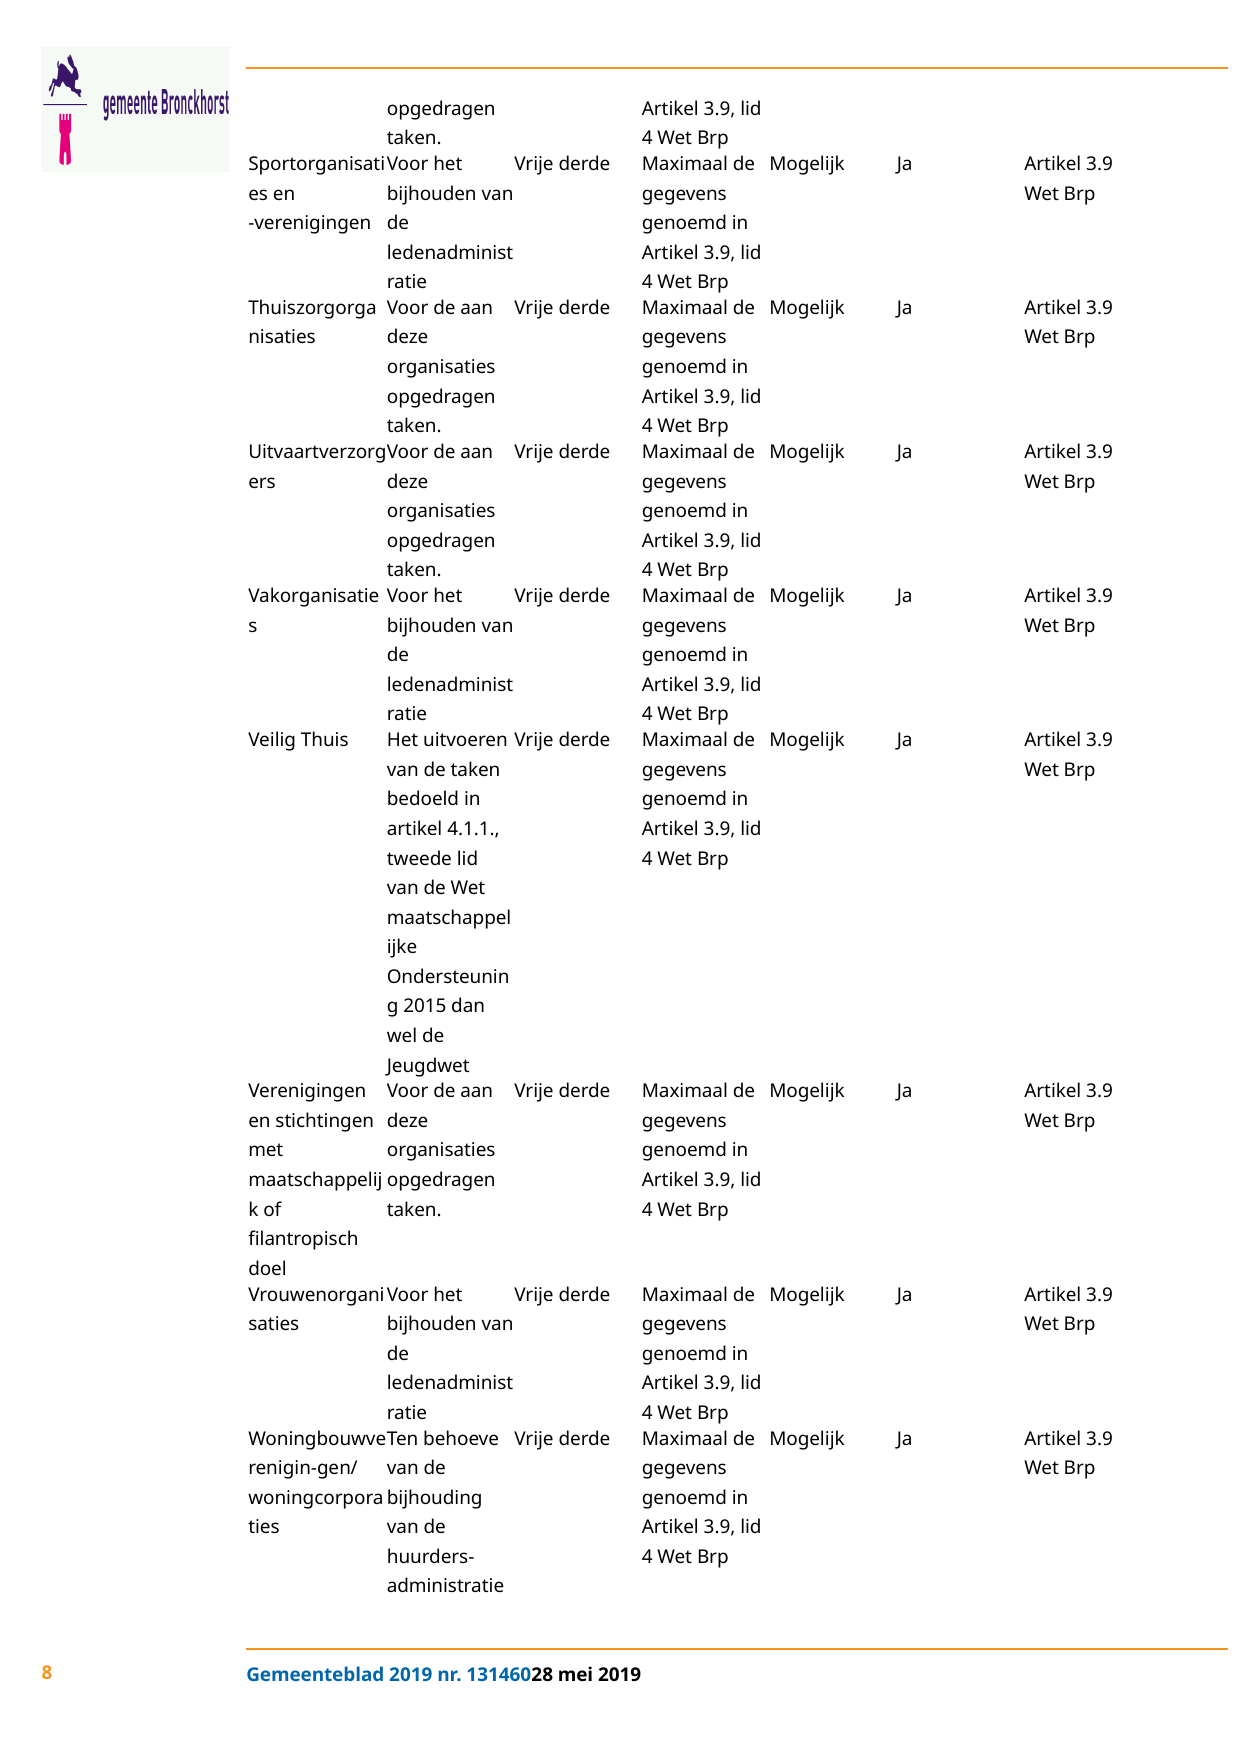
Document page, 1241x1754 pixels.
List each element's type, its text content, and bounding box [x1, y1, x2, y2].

table_cell Artikel 3.9, lid 4 Wet Brp [642, 95, 769, 150]
table_cell Vrije derde [514, 582, 642, 726]
table_cell Vrije derde [514, 438, 642, 582]
table_cell Maximaal de gegevens genoemd in Artikel 3.9, lid 4 Wet Brp [642, 438, 769, 582]
table_cell Voor het bijhouden van de ledenadministratie [387, 150, 514, 294]
table_cell Ja [897, 726, 1024, 1077]
table_cell Artikel 3.9 Wet Brp [1024, 1281, 1152, 1425]
table_cell Artikel 3.9 Wet Brp [1024, 294, 1152, 438]
table_cell Ja [897, 438, 1024, 582]
table_cell Ja [897, 1425, 1024, 1598]
table_cell Artikel 3.9 Wet Brp [1024, 438, 1152, 582]
table_cell Maximaal de gegevens genoemd in Artikel 3.9, lid 4 Wet Brp [642, 1281, 769, 1425]
table_cell Veilig Thuis [248, 726, 387, 1077]
table_cell Ja [897, 582, 1024, 726]
table_cell Uitvaartverzorgers [248, 438, 387, 582]
table_cell Ja [897, 150, 1024, 294]
table_cell Sportorganisaties en -verenigingen [248, 150, 387, 294]
table_cell Ja [897, 294, 1024, 438]
table_cell [248, 95, 387, 150]
table_cell Vrije derde [514, 1281, 642, 1425]
table_cell Artikel 3.9 Wet Brp [1024, 726, 1152, 1077]
table_cell Voor de aan deze organisaties opgedragen taken. [387, 1078, 514, 1281]
table_cell Vrije derde [514, 1425, 642, 1598]
table_cell Vrije derde [514, 726, 642, 1077]
table_cell Maximaal de gegevens genoemd in Artikel 3.9, lid 4 Wet Brp [642, 726, 769, 1077]
table_cell Mogelijk [769, 1425, 897, 1598]
table_cell [897, 95, 1024, 150]
table_cell [514, 95, 642, 150]
table_cell Woningbouwverenigin-gen/woningcorporaties [248, 1425, 387, 1598]
table_cell Mogelijk [769, 150, 897, 294]
table_cell [769, 95, 897, 150]
table_cell Voor het bijhouden van de ledenadministratie [387, 1281, 514, 1425]
table_cell Maximaal de gegevens genoemd in Artikel 3.9, lid 4 Wet Brp [642, 582, 769, 726]
table_cell Maximaal de gegevens genoemd in Artikel 3.9, lid 4 Wet Brp [642, 1425, 769, 1598]
table_cell Artikel 3.9 Wet Brp [1024, 150, 1152, 294]
table_cell Voor de aan deze organisaties opgedragen taken. [387, 294, 514, 438]
table_cell opgedragen taken. [387, 95, 514, 150]
table_cell Mogelijk [769, 294, 897, 438]
table_cell Mogelijk [769, 582, 897, 726]
table_cell Maximaal de gegevens genoemd in Artikel 3.9, lid 4 Wet Brp [642, 150, 769, 294]
table_cell Thuiszorgorganisaties [248, 294, 387, 438]
picture [41, 47, 231, 172]
table_cell Voor de aan deze organisaties opgedragen taken. [387, 438, 514, 582]
table_cell Vakorganisaties [248, 582, 387, 726]
table_cell Artikel 3.9 Wet Brp [1024, 582, 1152, 726]
table_cell Vrije derde [514, 294, 642, 438]
table_cell Mogelijk [769, 1078, 897, 1281]
table_cell Voor het bijhouden van de ledenadministratie [387, 582, 514, 726]
table_cell Mogelijk [769, 1281, 897, 1425]
table_cell Ten behoeve van de bijhouding van de huurders-administratie [387, 1425, 514, 1598]
table_cell Vrije derde [514, 150, 642, 294]
table_cell Het uitvoeren van de taken bedoeld in artikel 4.1.1., tweede lid van de Wet maatschappelijke Ondersteuning 2015 dan wel de Jeugdwet [387, 726, 514, 1077]
table_cell Ja [897, 1078, 1024, 1281]
table_cell Mogelijk [769, 726, 897, 1077]
table_cell [1024, 95, 1152, 150]
table_cell Mogelijk [769, 438, 897, 582]
table_cell Artikel 3.9 Wet Brp [1024, 1078, 1152, 1281]
table_cell Maximaal de gegevens genoemd in Artikel 3.9, lid 4 Wet Brp [642, 1078, 769, 1281]
table_cell Vrouwenorganisaties [248, 1281, 387, 1425]
table_cell Vrije derde [514, 1078, 642, 1281]
table_cell Ja [897, 1281, 1024, 1425]
table_cell Artikel 3.9 Wet Brp [1024, 1425, 1152, 1598]
table_cell Verenigingen en stichtingen met maatschappelijk of filantropisch doel [248, 1078, 387, 1281]
table_cell Maximaal de gegevens genoemd in Artikel 3.9, lid 4 Wet Brp [642, 294, 769, 438]
